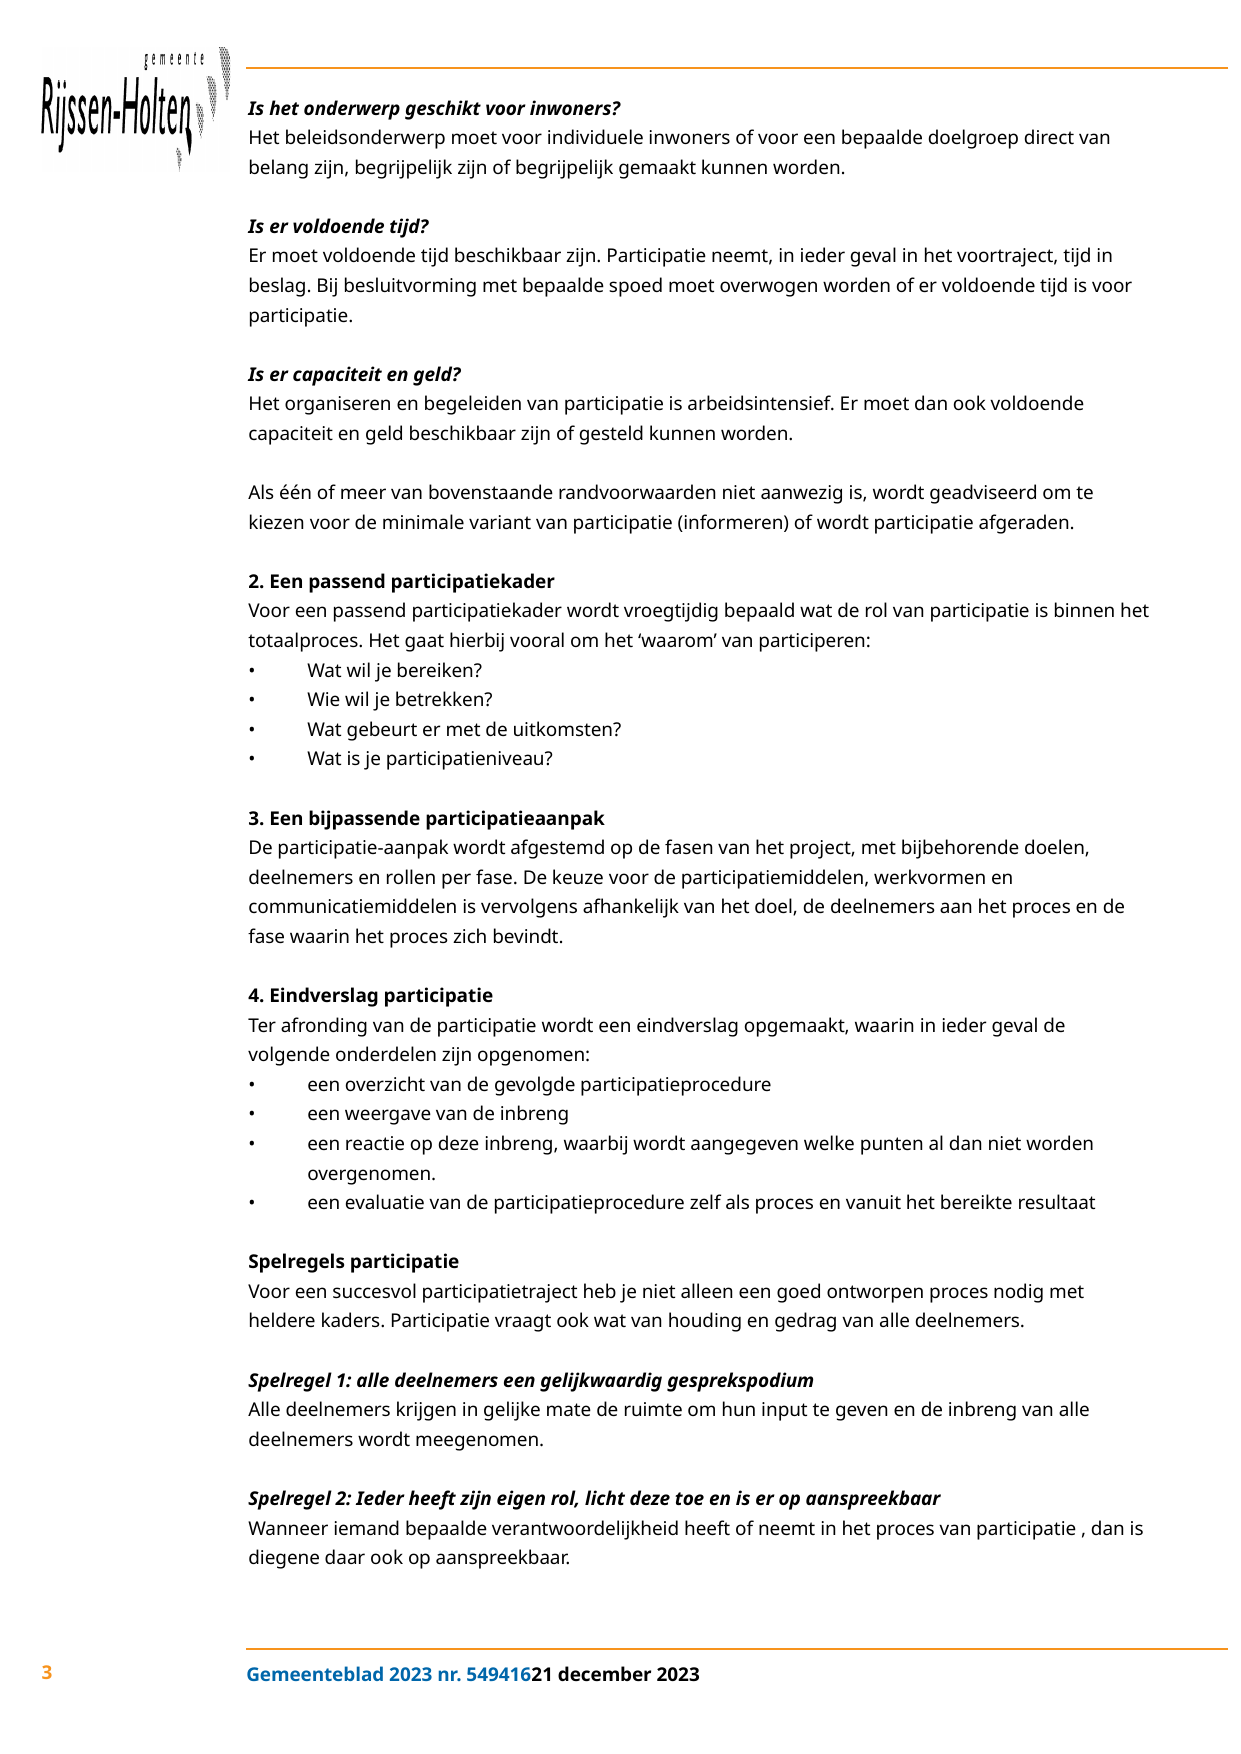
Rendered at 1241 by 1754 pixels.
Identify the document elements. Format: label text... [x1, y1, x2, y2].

text Voor een passend participatiekader wordt vroegtijdig bepaald wat de rol van participatie is binnen het totaalproces. Het gaat hierbij vooral om het ‘waarom’ van participeren: [248, 598, 1152, 653]
text Spelregel 2: Ieder heeft zijn eigen rol, licht deze toe en is er op aanspreekbaar [248, 1485, 1152, 1511]
list Wie wil je betrekken? [248, 686, 1152, 712]
text Ter afronding van de participatie wordt een eindverslag opgemaakt, waarin in ieder geval de volgende onderdelen zijn opgenomen: [248, 1012, 1152, 1067]
text Is er capaciteit en geld? [248, 361, 1152, 387]
text Spelregels participatie [248, 1248, 1152, 1274]
text Spelregel 1: alle deelnemers een gelijkwaardig gesprekspodium [248, 1367, 1152, 1393]
text Is er voldoende tijd? [248, 213, 1152, 239]
text De participatie-aanpak wordt afgestemd op de fasen van het project, met bijbehorende doelen, deelnemers en rollen per fase. De keuze voor de participatiemiddelen, werkvormen en communicatiemiddelen is vervolgens afhankelijk van het doel, de deelnemers aan het proces en de fase waarin het proces zich bevindt. [248, 834, 1152, 949]
list een reactie op deze inbreng, waarbij wordt aangegeven welke punten al dan niet worden overgenomen. [248, 1130, 1152, 1186]
text Wanneer iemand bepaalde verantwoordelijkheid heeft of neemt in het proces van participatie , dan is diegene daar ook op aanspreekbaar. [248, 1515, 1152, 1570]
text Voor een succesvol participatietraject heb je niet alleen een goed ontworpen proces nodig met heldere kaders. Participatie vraagt ook wat van houding en gedrag van alle deelnemers. [248, 1278, 1152, 1333]
text Het organiseren en begeleiden van participatie is arbeidsintensief. Er moet dan ook voldoende capaciteit en geld beschikbaar zijn of gesteld kunnen worden. [248, 391, 1152, 446]
text 2. Een passend participatiekader [248, 568, 1152, 594]
text Het beleidsonderwerp moet voor individuele inwoners of voor een bepaalde doelgroep direct van belang zijn, begrijpelijk zijn of begrijpelijk gemaakt kunnen worden. [248, 124, 1152, 180]
list een evaluatie van de participatieprocedure zelf als proces en vanuit het bereikte resultaat [248, 1189, 1152, 1215]
text 3. Een bijpassende participatieaanpak [248, 805, 1152, 831]
text Als één of meer van bovenstaande randvoorwaarden niet aanwezig is, wordt geadviseerd om te kiezen voor de minimale variant van participatie (informeren) of wordt participatie afgeraden. [248, 479, 1152, 535]
text Is het onderwerp geschikt voor inwoners? [248, 95, 1152, 121]
list Wat is je participatieniveau? [248, 746, 1152, 771]
text Er moet voldoende tijd beschikbaar zijn. Participatie neemt, in ieder geval in het voortraject, tijd in beslag. Bij besluitvorming met bepaalde spoed moet overwogen worden of er voldoende tijd is voor participatie. [248, 243, 1152, 328]
text 4. Eindverslag participatie [248, 982, 1152, 1008]
text Alle deelnemers krijgen in gelijke mate de ruimte om hun input te geven en de inbreng van alle deelnemers wordt meegenomen. [248, 1396, 1152, 1452]
list Wat wil je bereiken? [248, 657, 1152, 683]
list een overzicht van de gevolgde participatieprocedure [248, 1071, 1152, 1097]
list Wat gebeurt er met de uitkomsten? [248, 716, 1152, 742]
list een weergave van de inbreng [248, 1101, 1152, 1126]
picture [41, 47, 231, 172]
